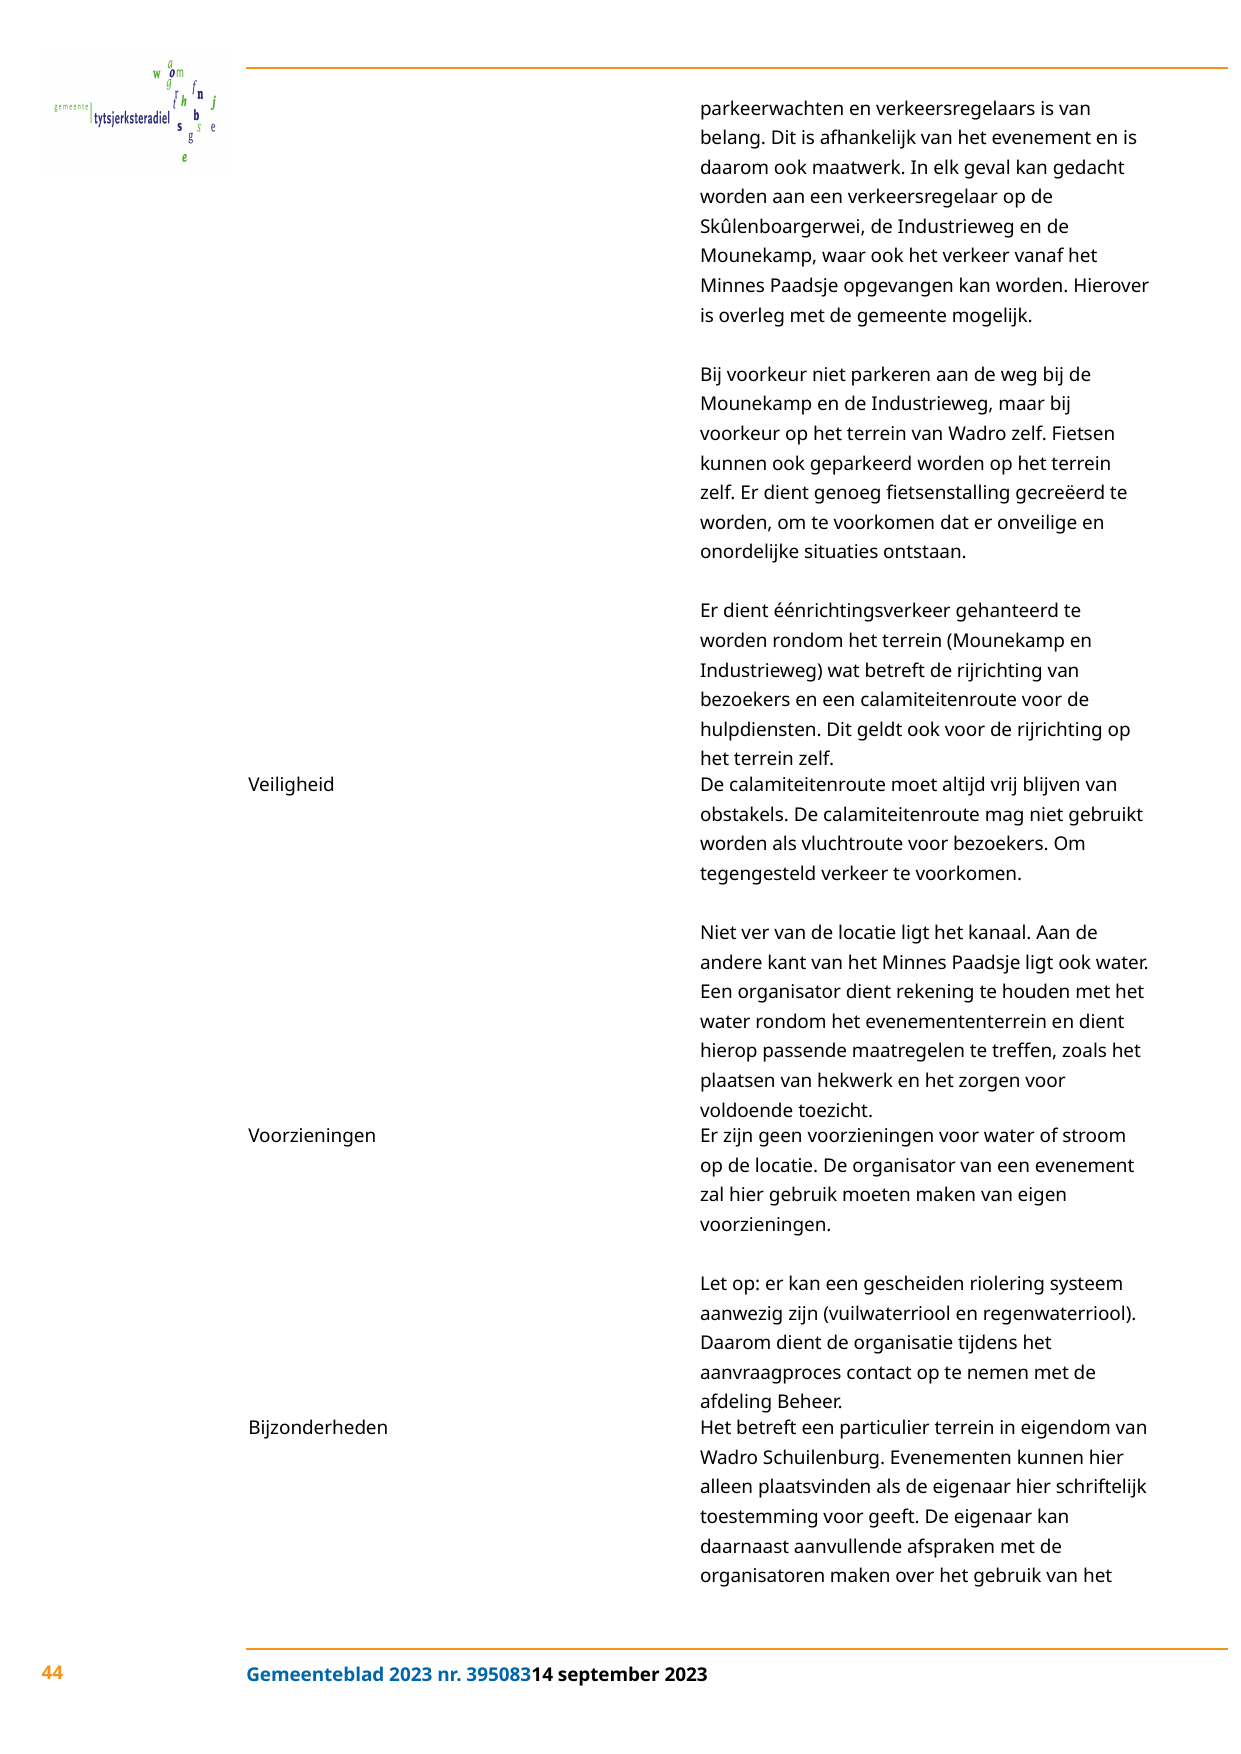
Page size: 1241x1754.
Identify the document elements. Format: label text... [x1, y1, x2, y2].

table_cell Er zijn geen voorzieningen voor water of stroom op de locatie. De organisator van een evenement zal hier gebruik moeten maken van eigen voorzieningen. Let op: er kan een gescheiden riolering systeem aanwezig zijn (vuilwaterriool en regenwaterriool). Daarom dient de organisatie tijdens het aanvraagproces contact op te nemen met de afdeling Beheer. [700, 1123, 1152, 1414]
table_cell Voorzieningen [248, 1123, 700, 1414]
table_cell Bijzonderheden [248, 1415, 700, 1588]
table_cell parkeerwachten en verkeersregelaars is van belang. Dit is afhankelijk van het evenement en is daarom ook maatwerk. In elk geval kan gedacht worden aan een verkeersregelaar op de Skûlenboargerwei, de Industrieweg en de Mounekamp, waar ook het verkeer vanaf het Minnes Paadsje opgevangen kan worden. Hierover is overleg met de gemeente mogelijk. Bij voorkeur niet parkeren aan de weg bij de Mounekamp en de Industrieweg, maar bij voorkeur op het terrein van Wadro zelf. Fietsen kunnen ook geparkeerd worden op het terrein zelf. Er dient genoeg fietsenstalling gecreëerd te worden, om te voorkomen dat er onveilige en onordelijke situaties ontstaan. Er dient éénrichtingsverkeer gehanteerd te worden rondom het terrein (Mounekamp en Industrieweg) wat betreft de rijrichting van bezoekers en een calamiteitenroute voor de hulpdiensten. Dit geldt ook voor de rijrichting op het terrein zelf. [700, 95, 1152, 771]
picture [41, 47, 231, 172]
table_cell Het betreft een particulier terrein in eigendom van Wadro Schuilenburg. Evenementen kunnen hier alleen plaatsvinden als de eigenaar hier schriftelijk toestemming voor geeft. De eigenaar kan daarnaast aanvullende afspraken met de organisatoren maken over het gebruik van het [700, 1415, 1152, 1588]
table_cell De calamiteitenroute moet altijd vrij blijven van obstakels. De calamiteitenroute mag niet gebruikt worden als vluchtroute voor bezoekers. Om tegengesteld verkeer te voorkomen. Niet ver van de locatie ligt het kanaal. Aan de andere kant van het Minnes Paadsje ligt ook water. Een organisator dient rekening te houden met het water rondom het evenemententerrein en dient hierop passende maatregelen te treffen, zoals het plaatsen van hekwerk en het zorgen voor voldoende toezicht. [700, 771, 1152, 1122]
table_cell Veiligheid [248, 771, 700, 1122]
table_cell [248, 95, 700, 771]
